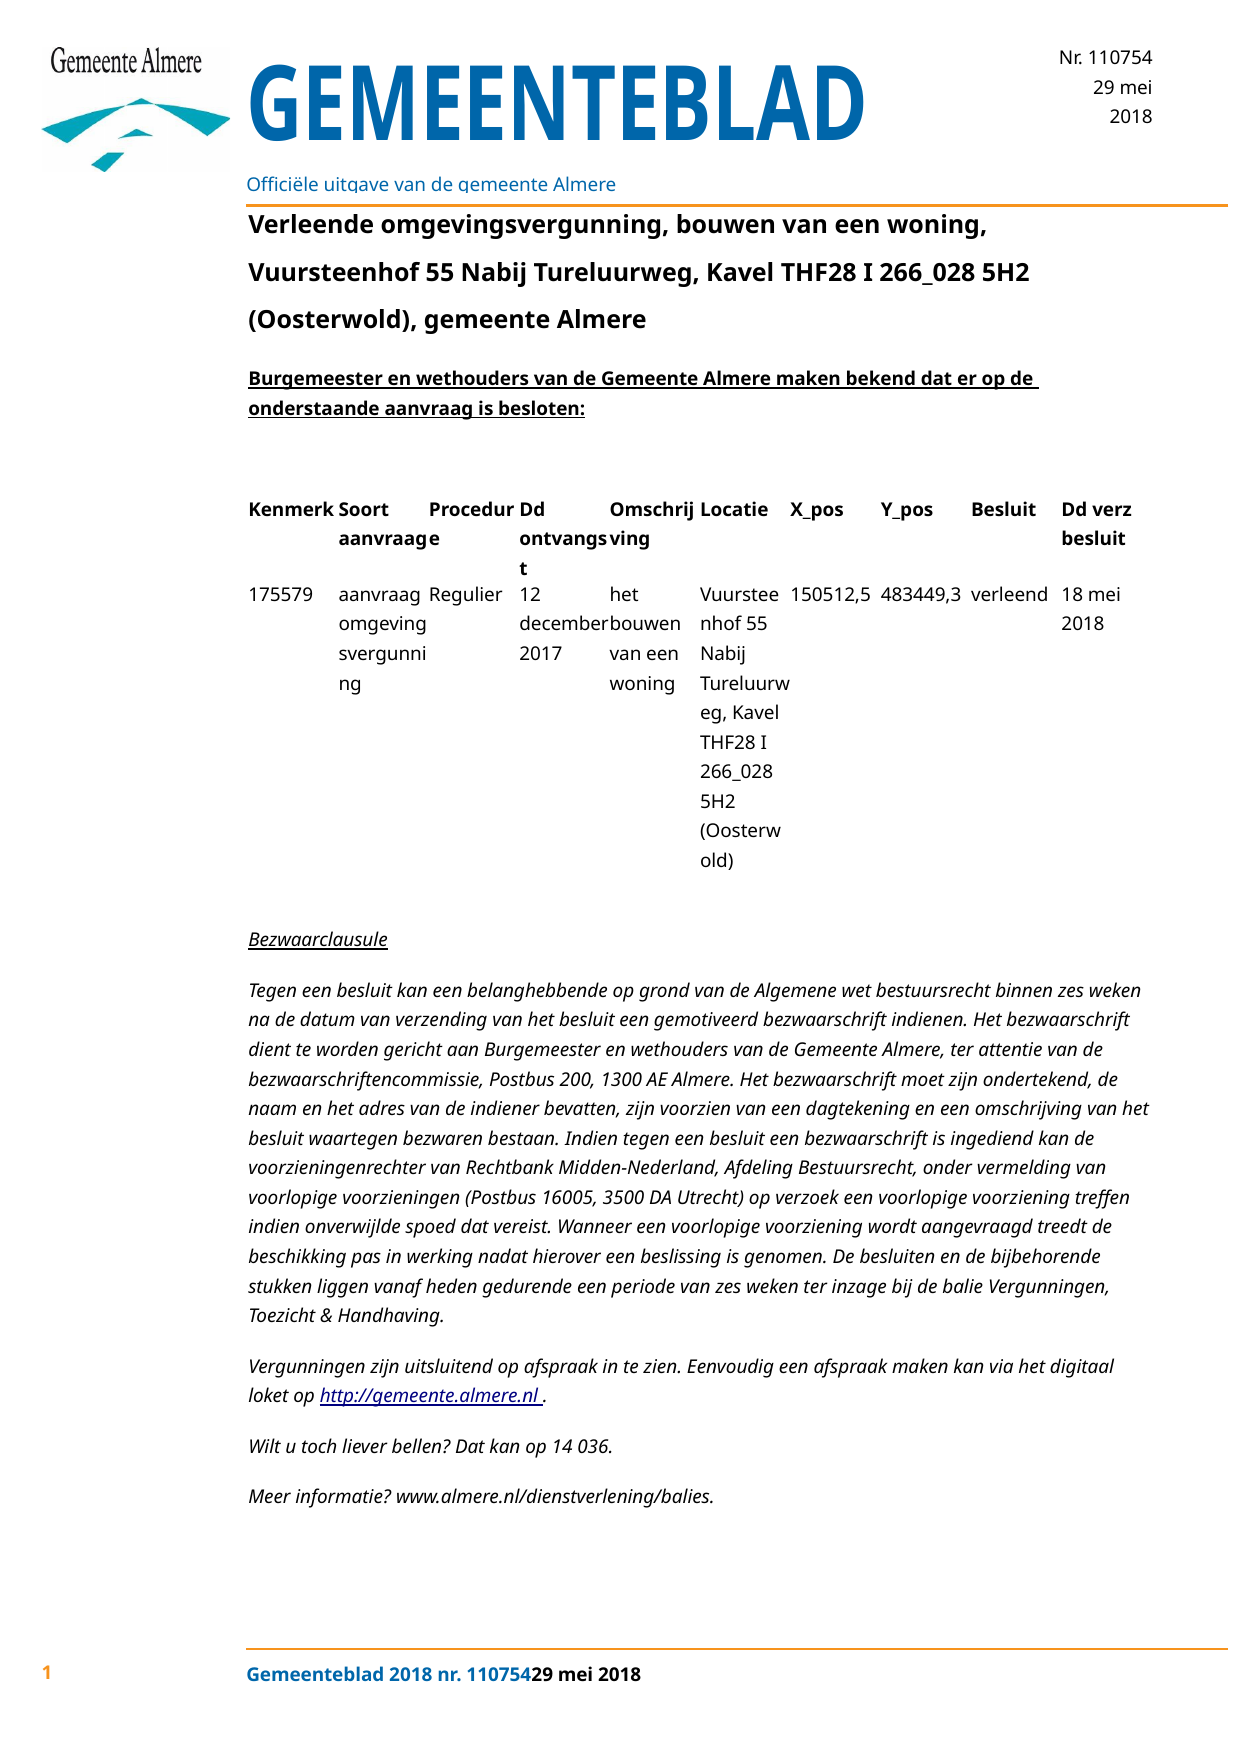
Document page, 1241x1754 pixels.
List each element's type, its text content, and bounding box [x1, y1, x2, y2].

text Meer informatie? www.almere.nl/dienstverlening/balies. [248, 1483, 1152, 1509]
text Bezwaarclausule [248, 927, 1152, 952]
table_cell aanvraag omgevingsvergunning [338, 581, 429, 873]
table_cell Regulier [429, 581, 519, 873]
table_header Omschrijving [609, 496, 700, 581]
table_cell Vuursteenhof 55 Nabij Tureluurweg, Kavel THF28 I 266_028 5H2 (Oosterwold) [700, 581, 790, 873]
text Vergunningen zijn uitsluitend op afspraak in te zien. Eenvoudig een afspraak maken kan via het digitaal loket op http://gemeente.almere.nl . [248, 1353, 1152, 1408]
table_header Besluit [971, 496, 1061, 581]
text Burgemeester en wethouders van de Gemeente Almere maken bekend dat er op de onderstaande aanvraag is besloten: [248, 366, 1152, 421]
text Verleende omgevingsvergunning, bouwen van een woning, Vuursteenhof 55 Nabij Tureluurweg, Kavel THF28 I 266_028 5H2 (Oosterwold), gemeente Almere [248, 207, 1152, 336]
table_header Dd ontvangst [519, 496, 609, 581]
picture [41, 47, 231, 172]
text Wilt u toch liever bellen? Dat kan op 14 036. [248, 1433, 1152, 1458]
table_header Locatie [700, 496, 790, 581]
table_header Y_pos [881, 496, 971, 581]
table_cell verleend [971, 581, 1061, 873]
table_cell 12 december 2017 [519, 581, 609, 873]
table_header Kenmerk [248, 496, 338, 581]
table_cell 483449,3 [881, 581, 971, 873]
table_cell 175579 [248, 581, 338, 873]
table_header X_pos [790, 496, 881, 581]
table_header Dd verz besluit [1061, 496, 1152, 581]
table_cell 150512,5 [790, 581, 881, 873]
table_cell het bouwen van een woning [609, 581, 700, 873]
table_header Procedure [429, 496, 519, 581]
text Tegen een besluit kan een belanghebbende op grond van de Algemene wet bestuursrecht binnen zes weken na de datum van verzending van het besluit een gemotiveerd bezwaarschrift indienen. Het bezwaarschrift dient te worden gericht aan Burgemeester en wethouders van de Gemeente Almere, ter attentie van de bezwaarschriftencommissie, Postbus 200, 1300 AE Almere. Het bezwaarschrift moet zijn ondertekend, de naam en het adres van de indiener bevatten, zijn voorzien van een dagtekening en een omschrijving van het besluit waartegen bezwaren bestaan. Indien tegen een besluit een bezwaarschrift is ingediend kan de voorzieningenrechter van Rechtbank Midden-Nederland, Afdeling Bestuursrecht, onder vermelding van voorlopige voorzieningen (Postbus 16005, 3500 DA Utrecht) op verzoek een voorlopige voorziening treffen indien onverwijlde spoed dat vereist. Wanneer een voorlopige voorziening wordt aangevraagd treedt de beschikking pas in werking nadat hierover een beslissing is genomen. De besluiten en de bijbehorende stukken liggen vanaf heden gedurende een periode van zes weken ter inzage bij de balie Vergunningen, Toezicht & Handhaving. [248, 977, 1152, 1328]
table_header Soort aanvraag [338, 496, 429, 581]
table_cell 18 mei 2018 [1061, 581, 1152, 873]
